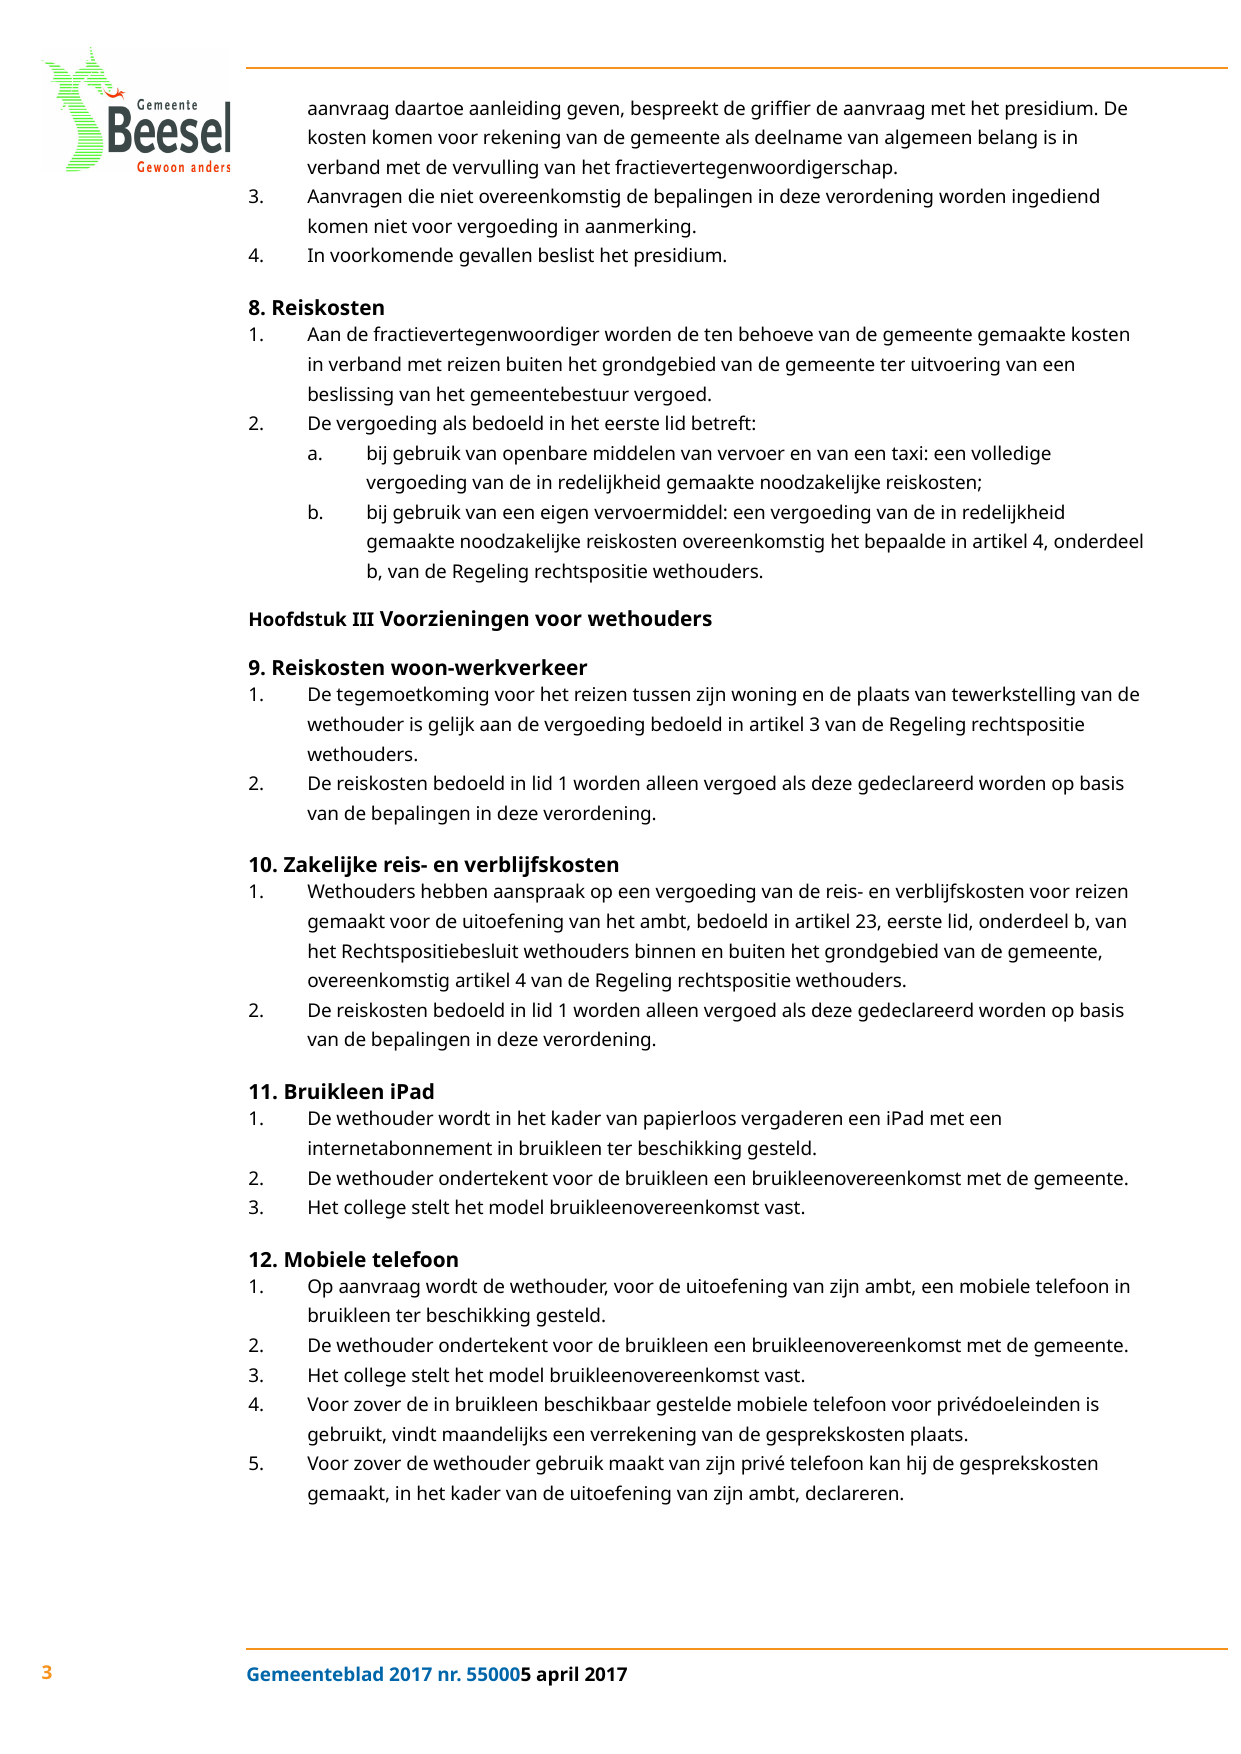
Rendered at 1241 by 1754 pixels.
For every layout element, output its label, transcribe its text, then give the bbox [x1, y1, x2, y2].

list De wethouder wordt in het kader van papierloos vergaderen een iPad met een internetabonnement in bruikleen ter beschikking gesteld. [248, 1106, 1152, 1161]
list Op aanvraag wordt de wethouder, voor de uitoefening van zijn ambt, een mobiele telefoon in bruikleen ter beschikking gesteld. [248, 1273, 1152, 1328]
picture [41, 47, 231, 172]
list De tegemoetkoming voor het reizen tussen zijn woning en de plaats van tewerkstelling van de wethouder is gelijk aan de vergoeding bedoeld in artikel 3 van de Regeling rechtspositie wethouders. [248, 682, 1152, 766]
list Het college stelt het model bruikleenovereenkomst vast. [248, 1362, 1152, 1388]
list In voorkomende gevallen beslist het presidium. [248, 243, 1152, 268]
list aanvraag daartoe aanleiding geven, bespreekt de griffier de aanvraag met het presidium. De kosten komen voor rekening van de gemeente als deelname van algemeen belang is in verband met de vervulling van het fractievertegenwoordigerschap. [248, 95, 1152, 180]
text Hoofdstuk III Voorzieningen voor wethouders [248, 604, 1152, 632]
list Wethouders hebben aanspraak op een vergoeding van de reis- en verblijfskosten voor reizen gemaakt voor de uitoefening van het ambt, bedoeld in artikel 23, eerste lid, onderdeel b, van het Rechtspositiebesluit wethouders binnen en buiten het grondgebied van de gemeente, overeenkomstig artikel 4 van de Regeling rechtspositie wethouders. [248, 879, 1152, 993]
list Het college stelt het model bruikleenovereenkomst vast. [248, 1194, 1152, 1220]
list De reiskosten bedoeld in lid 1 worden alleen vergoed als deze gedeclareerd worden op basis van de bepalingen in deze verordening. [248, 997, 1152, 1052]
text 12. Mobiele telefoon [248, 1245, 1152, 1273]
list Voor zover de in bruikleen beschikbaar gestelde mobiele telefoon voor privédoeleinden is gebruikt, vindt maandelijks een verrekening van de gesprekskosten plaats. [248, 1391, 1152, 1447]
list Aan de fractievertegenwoordiger worden de ten behoeve van de gemeente gemaakte kosten in verband met reizen buiten het grondgebied van de gemeente ter uitvoering van een beslissing van het gemeentebestuur vergoed. [248, 322, 1152, 406]
list Aanvragen die niet overeenkomstig de bepalingen in deze verordening worden ingediend komen niet voor vergoeding in aanmerking. [248, 183, 1152, 239]
list bij gebruik van openbare middelen van vervoer en van een taxi: een volledige vergoeding van de in redelijkheid gemaakte noodzakelijke reiskosten; [307, 440, 1152, 495]
list De wethouder ondertekent voor de bruikleen een bruikleenovereenkomst met de gemeente. [248, 1165, 1152, 1190]
list Voor zover de wethouder gebruik maakt van zijn privé telefoon kan hij de gesprekskosten gemaakt, in het kader van de uitoefening van zijn ambt, declareren. [248, 1451, 1152, 1506]
list bij gebruik van een eigen vervoermiddel: een vergoeding van de in redelijkheid gemaakte noodzakelijke reiskosten overeenkomstig het bepaalde in artikel 4, onderdeel b, van de Regeling rechtspositie wethouders. [307, 499, 1152, 584]
text 10. Zakelijke reis- en verblijfskosten [248, 850, 1152, 879]
list De wethouder ondertekent voor de bruikleen een bruikleenovereenkomst met de gemeente. [248, 1332, 1152, 1358]
text 9. Reiskosten woon-werkverkeer [248, 653, 1152, 682]
list De reiskosten bedoeld in lid 1 worden alleen vergoed als deze gedeclareerd worden op basis van de bepalingen in deze verordening. [248, 770, 1152, 826]
text 8. Reiskosten [248, 293, 1152, 322]
list De vergoeding als bedoeld in het eerste lid betreft: [248, 410, 1152, 436]
text 11. Bruikleen iPad [248, 1077, 1152, 1106]
